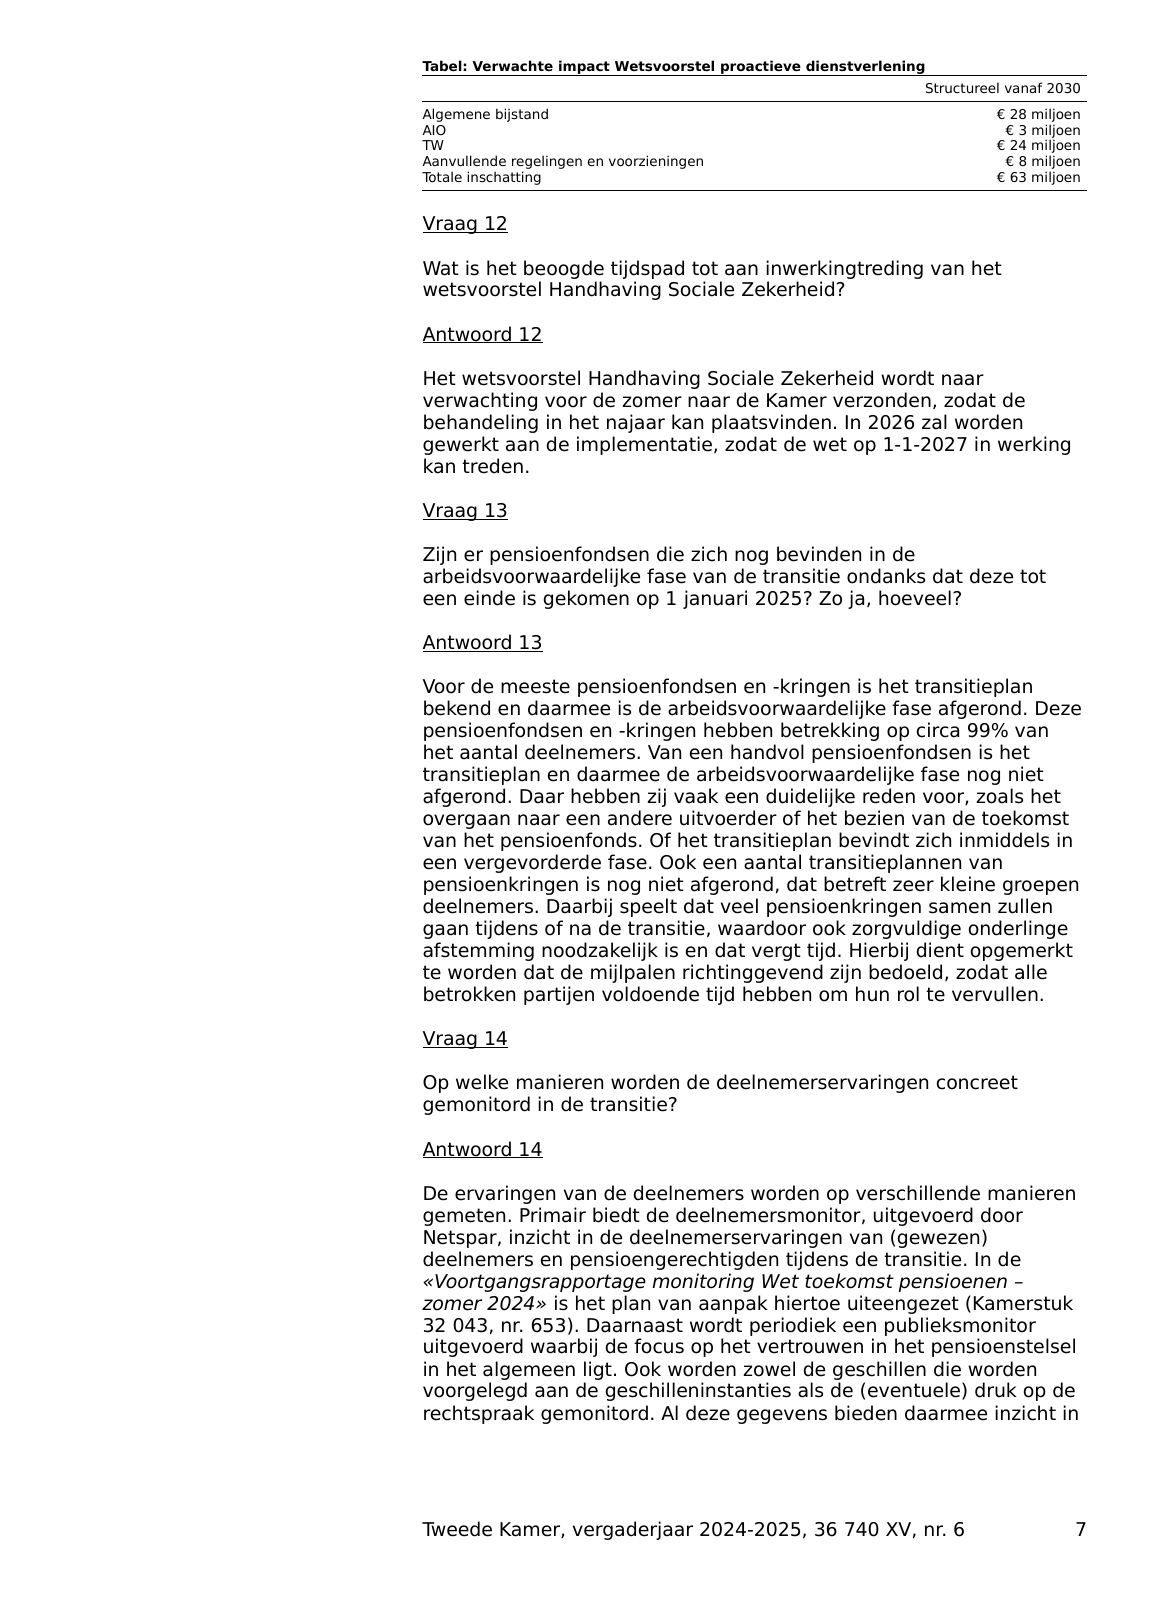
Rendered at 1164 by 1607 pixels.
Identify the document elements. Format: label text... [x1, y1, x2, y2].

text Voor de meeste pensioenfondsen en -kringen is het transitieplan bekend en daarmee is de arbeidsvoorwaardelijke fase afgerond. Deze pensioenfondsen en -kringen hebben betrekking op circa 99% van het aantal deelnemers. Van een handvol pensioenfondsen is het transitieplan en daarmee de arbeidsvoorwaardelijke fase nog niet afgerond. Daar hebben zij vaak een duidelijke reden voor, zoals het overgaan naar een andere uitvoerder of het bezien van de toekomst van het pensioenfonds. Of het transitieplan bevindt zich inmiddels in een vergevorderde fase. Ook een aantal transitieplannen van pensioenkringen is nog niet afgerond, dat betreft zeer kleine groepen deelnemers. Daarbij speelt dat veel pensioenkringen samen zullen gaan tijdens of na de transitie, waardoor ook zorgvuldige onderlinge afstemming noodzakelijk is en dat vergt tijd. Hierbij dient opgemerkt te worden dat de mijlpalen richtinggevend zijn bedoeld, zodat alle betrokken partijen voldoende tijd hebben om hun rol te vervullen. [422, 676, 1087, 1006]
subtitle Antwoord 14 [422, 1138, 1087, 1160]
text Zijn er pensioenfondsen die zich nog bevinden in de arbeidsvoorwaardelijke fase van de transitie ondanks dat deze tot een einde is gekomen op 1 januari 2025? Zo ja, hoeveel? [422, 544, 1087, 610]
table_cell Algemene bijstand [422, 102, 815, 122]
text Het wetsvoorstel Handhaving Sociale Zekerheid wordt naar verwachting voor de zomer naar de Kamer verzonden, zodat de behandeling in het najaar kan plaatsvinden. In 2026 zal worden gewerkt aan de implementatie, zodat de wet op 1-1-2027 in werking kan treden. [422, 368, 1087, 478]
text De ervaringen van de deelnemers worden op verschillende manieren gemeten. Primair biedt de deelnemersmonitor, uitgevoerd door Netspar, inzicht in de deelnemerservaringen van (gewezen) deelnemers en pensioengerechtigden tijdens de transitie. In de «Voortgangsrapportage monitoring Wet toekomst pensioenen – zomer 2024» is het plan van aanpak hiertoe uiteengezet (Kamerstuk 32 043, nr. 653). Daarnaast wordt periodiek een publieksmonitor uitgevoerd waarbij de focus op het vertrouwen in het pensioenstelsel in het algemeen ligt. Ook worden zowel de geschillen die worden voorgelegd aan de geschilleninstanties als de (eventuele) druk op de rechtspraak gemonitord. Al deze gegevens bieden daarmee inzicht in [422, 1183, 1087, 1424]
subtitle Vraag 13 [422, 500, 1087, 522]
table_cell Structureel vanaf 2030 [815, 76, 1087, 101]
table_cell TW [422, 138, 815, 154]
subtitle Antwoord 13 [422, 632, 1087, 654]
table_cell € 8 miljoen [815, 154, 1087, 169]
table_cell € 28 miljoen [815, 102, 1087, 122]
table_header Tabel: Verwachte impact Wetsvoorstel proactieve dienstverlening [422, 59, 1087, 75]
subtitle Vraag 12 [422, 213, 1087, 235]
text Wat is het beoogde tijdspad tot aan inwerkingtreding van het wetsvoorstel Handhaving Sociale Zekerheid? [422, 257, 1087, 301]
subtitle Antwoord 12 [422, 323, 1087, 346]
table_cell Aanvullende regelingen en voorzieningen [422, 154, 815, 169]
subtitle Vraag 14 [422, 1028, 1087, 1050]
table_cell AIO [422, 123, 815, 138]
table_cell Totale inschatting [422, 170, 815, 190]
text Op welke manieren worden de deelnemerservaringen concreet gemonitord in de transitie? [422, 1072, 1087, 1116]
table_cell € 24 miljoen [815, 138, 1087, 154]
table_cell € 63 miljoen [815, 170, 1087, 190]
table_cell € 3 miljoen [815, 123, 1087, 138]
table_cell [422, 76, 815, 101]
